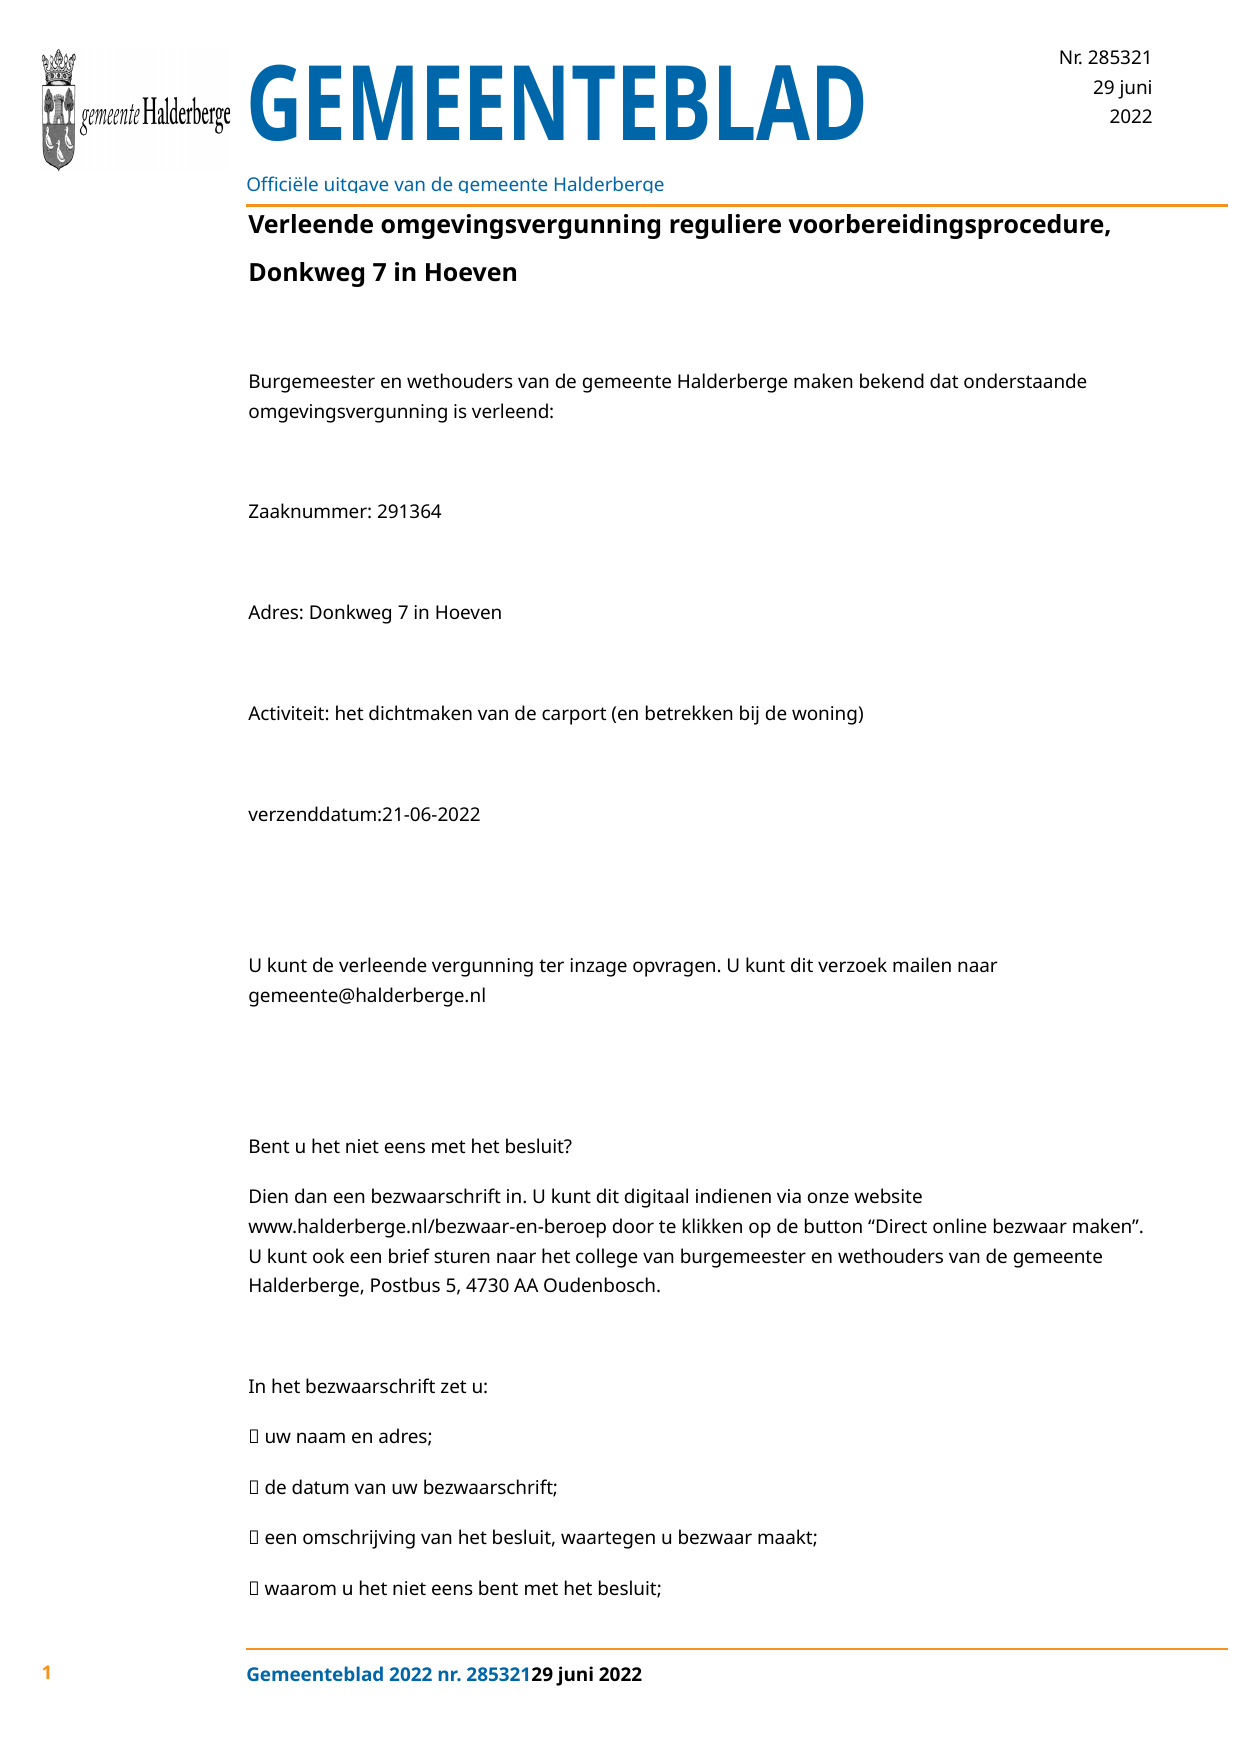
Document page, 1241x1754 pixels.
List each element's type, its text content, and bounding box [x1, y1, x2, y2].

text verzenddatum:21-06-2022 [248, 801, 1152, 827]
text  een omschrijving van het besluit, waartegen u bezwaar maakt; [248, 1524, 1152, 1550]
text Burgemeester en wethouders van de gemeente Halderberge maken bekend dat onderstaande omgevingsvergunning is verleend: [248, 368, 1152, 424]
text  uw naam en adres; [248, 1424, 1152, 1449]
text Verleende omgevingsvergunning reguliere voorbereidingsprocedure, Donkweg 7 in Hoeven [248, 207, 1152, 288]
text Dien dan een bezwaarschrift in. U kunt dit digitaal indienen via onze website www.halderberge.nl/bezwaar-en-beroep door te klikken op de button “Direct online bezwaar maken”. U kunt ook een brief sturen naar het college van burgemeester en wethouders van de gemeente Halderberge, Postbus 5, 4730 AA Oudenbosch. [248, 1184, 1152, 1298]
picture [41, 47, 231, 172]
text Activiteit: het dichtmaken van de carport (en betrekken bij de woning) [248, 700, 1152, 726]
text Adres: Donkweg 7 in Hoeven [248, 599, 1152, 625]
text  de datum van uw bezwaarschrift; [248, 1474, 1152, 1500]
text Zaaknummer: 291364 [248, 499, 1152, 524]
text  waarom u het niet eens bent met het besluit; [248, 1575, 1152, 1601]
text Bent u het niet eens met het besluit? [248, 1133, 1152, 1159]
text U kunt de verleende vergunning ter inzage opvragen. U kunt dit verzoek mailen naar gemeente@halderberge.nl [248, 952, 1152, 1008]
text In het bezwaarschrift zet u: [248, 1373, 1152, 1399]
